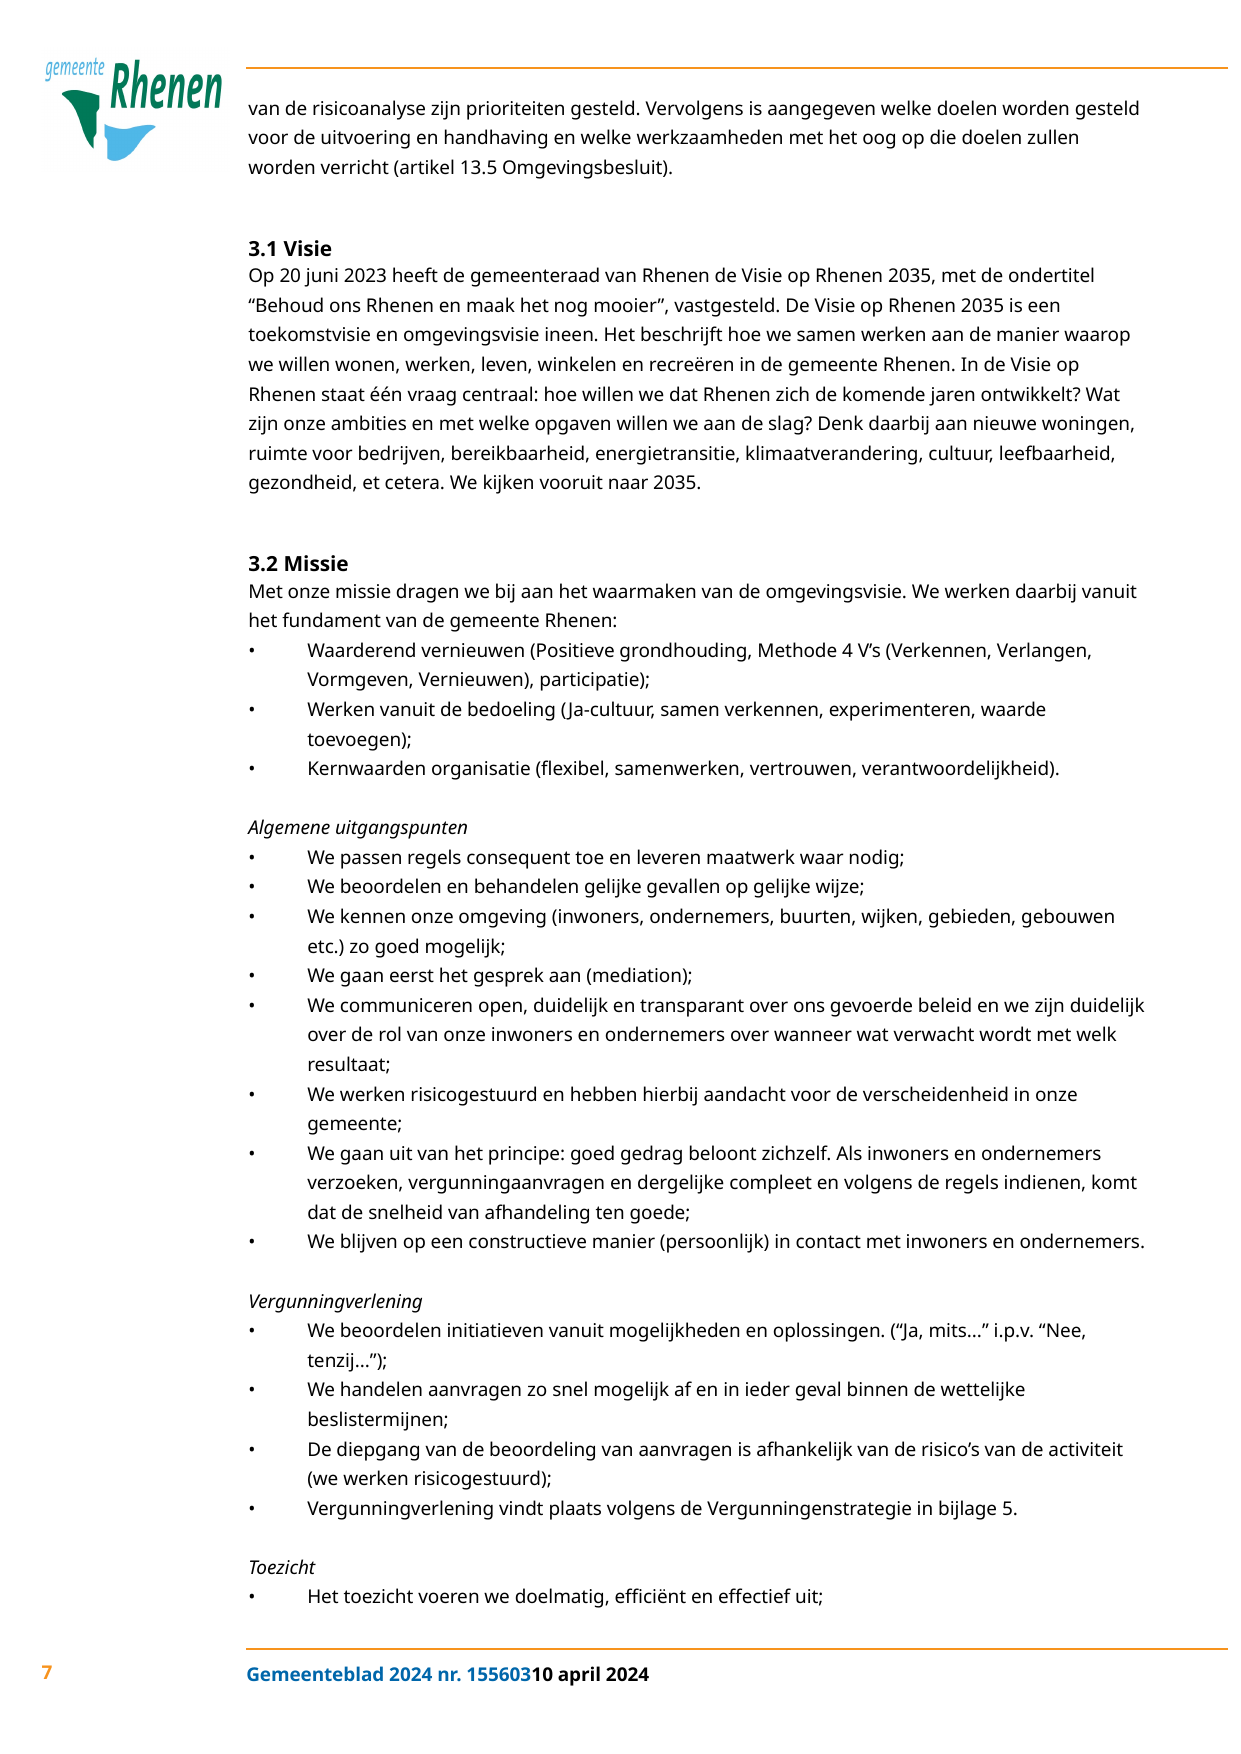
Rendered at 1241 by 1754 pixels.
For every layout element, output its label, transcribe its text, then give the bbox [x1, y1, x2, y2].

text van de risicoanalyse zijn prioriteiten gesteld. Vervolgens is aangegeven welke doelen worden gesteld voor de uitvoering en handhaving en welke werkzaamheden met het oog op die doelen zullen worden verricht (artikel 13.5 Omgevingsbesluit). [248, 95, 1152, 180]
text Vergunningverlening [248, 1288, 1152, 1314]
list We kennen onze omgeving (inwoners, ondernemers, buurten, wijken, gebieden, gebouwen etc.) zo goed mogelijk; [248, 903, 1152, 959]
text Toezicht [248, 1554, 1152, 1580]
picture [41, 47, 231, 172]
list We beoordelen initiatieven vanuit mogelijkheden en oplossingen. (“Ja, mits...” i.p.v. “Nee, tenzij...”); [248, 1317, 1152, 1373]
list We gaan eerst het gesprek aan (mediation); [248, 962, 1152, 988]
list Werken vanuit de bedoeling (Ja-cultuur, samen verkennen, experimenteren, waarde toevoegen); [248, 696, 1152, 752]
list Kernwaarden organisatie (flexibel, samenwerken, vertrouwen, verantwoordelijkheid). [248, 755, 1152, 781]
text 3.1 Visie [248, 234, 1152, 262]
list We communiceren open, duidelijk en transparant over ons gevoerde beleid en we zijn duidelijk over de rol van onze inwoners en ondernemers over wanneer wat verwacht wordt met welk resultaat; [248, 992, 1152, 1077]
list De diepgang van de beoordeling van aanvragen is afhankelijk van de risico’s van de activiteit (we werken risicogestuurd); [248, 1436, 1152, 1491]
list We blijven op een constructieve manier (persoonlijk) in contact met inwoners en ondernemers. [248, 1229, 1152, 1254]
list We passen regels consequent toe en leveren maatwerk waar nodig; [248, 844, 1152, 870]
list We werken risicogestuurd en hebben hierbij aandacht voor de verscheidenheid in onze gemeente; [248, 1081, 1152, 1136]
list We handelen aanvragen zo snel mogelijk af en in ieder geval binnen de wettelijke beslistermijnen; [248, 1377, 1152, 1432]
list We beoordelen en behandelen gelijke gevallen op gelijke wijze; [248, 874, 1152, 899]
text Algemene uitgangspunten [248, 814, 1152, 840]
list We gaan uit van het principe: goed gedrag beloont zichzelf. Als inwoners en ondernemers verzoeken, vergunningaanvragen en dergelijke compleet en volgens de regels indienen, komt dat de snelheid van afhandeling ten goede; [248, 1140, 1152, 1225]
list Vergunningverlening vindt plaats volgens de Vergunningenstrategie in bijlage 5. [248, 1495, 1152, 1521]
text 3.2 Missie [248, 549, 1152, 578]
text Op 20 juni 2023 heeft de gemeenteraad van Rhenen de Visie op Rhenen 2035, met de ondertitel “Behoud ons Rhenen en maak het nog mooier”, vastgesteld. De Visie op Rhenen 2035 is een toekomstvisie en omgevingsvisie ineen. Het beschrijft hoe we samen werken aan de manier waarop we willen wonen, werken, leven, winkelen en recreëren in de gemeente Rhenen. In de Visie op Rhenen staat één vraag centraal: hoe willen we dat Rhenen zich de komende jaren ontwikkelt? Wat zijn onze ambities en met welke opgaven willen we aan de slag? Denk daarbij aan nieuwe woningen, ruimte voor bedrijven, bereikbaarheid, energietransitie, klimaatverandering, cultuur, leefbaarheid, gezondheid, et cetera. We kijken vooruit naar 2035. [248, 262, 1152, 495]
list Waarderend vernieuwen (Positieve grondhouding, Methode 4 V’s (Verkennen, Verlangen, Vormgeven, Vernieuwen), participatie); [248, 637, 1152, 692]
text Met onze missie dragen we bij aan het waarmaken van de omgevingsvisie. We werken daarbij vanuit het fundament van de gemeente Rhenen: [248, 578, 1152, 633]
list Het toezicht voeren we doelmatig, efficiënt en effectief uit; [248, 1584, 1152, 1609]
